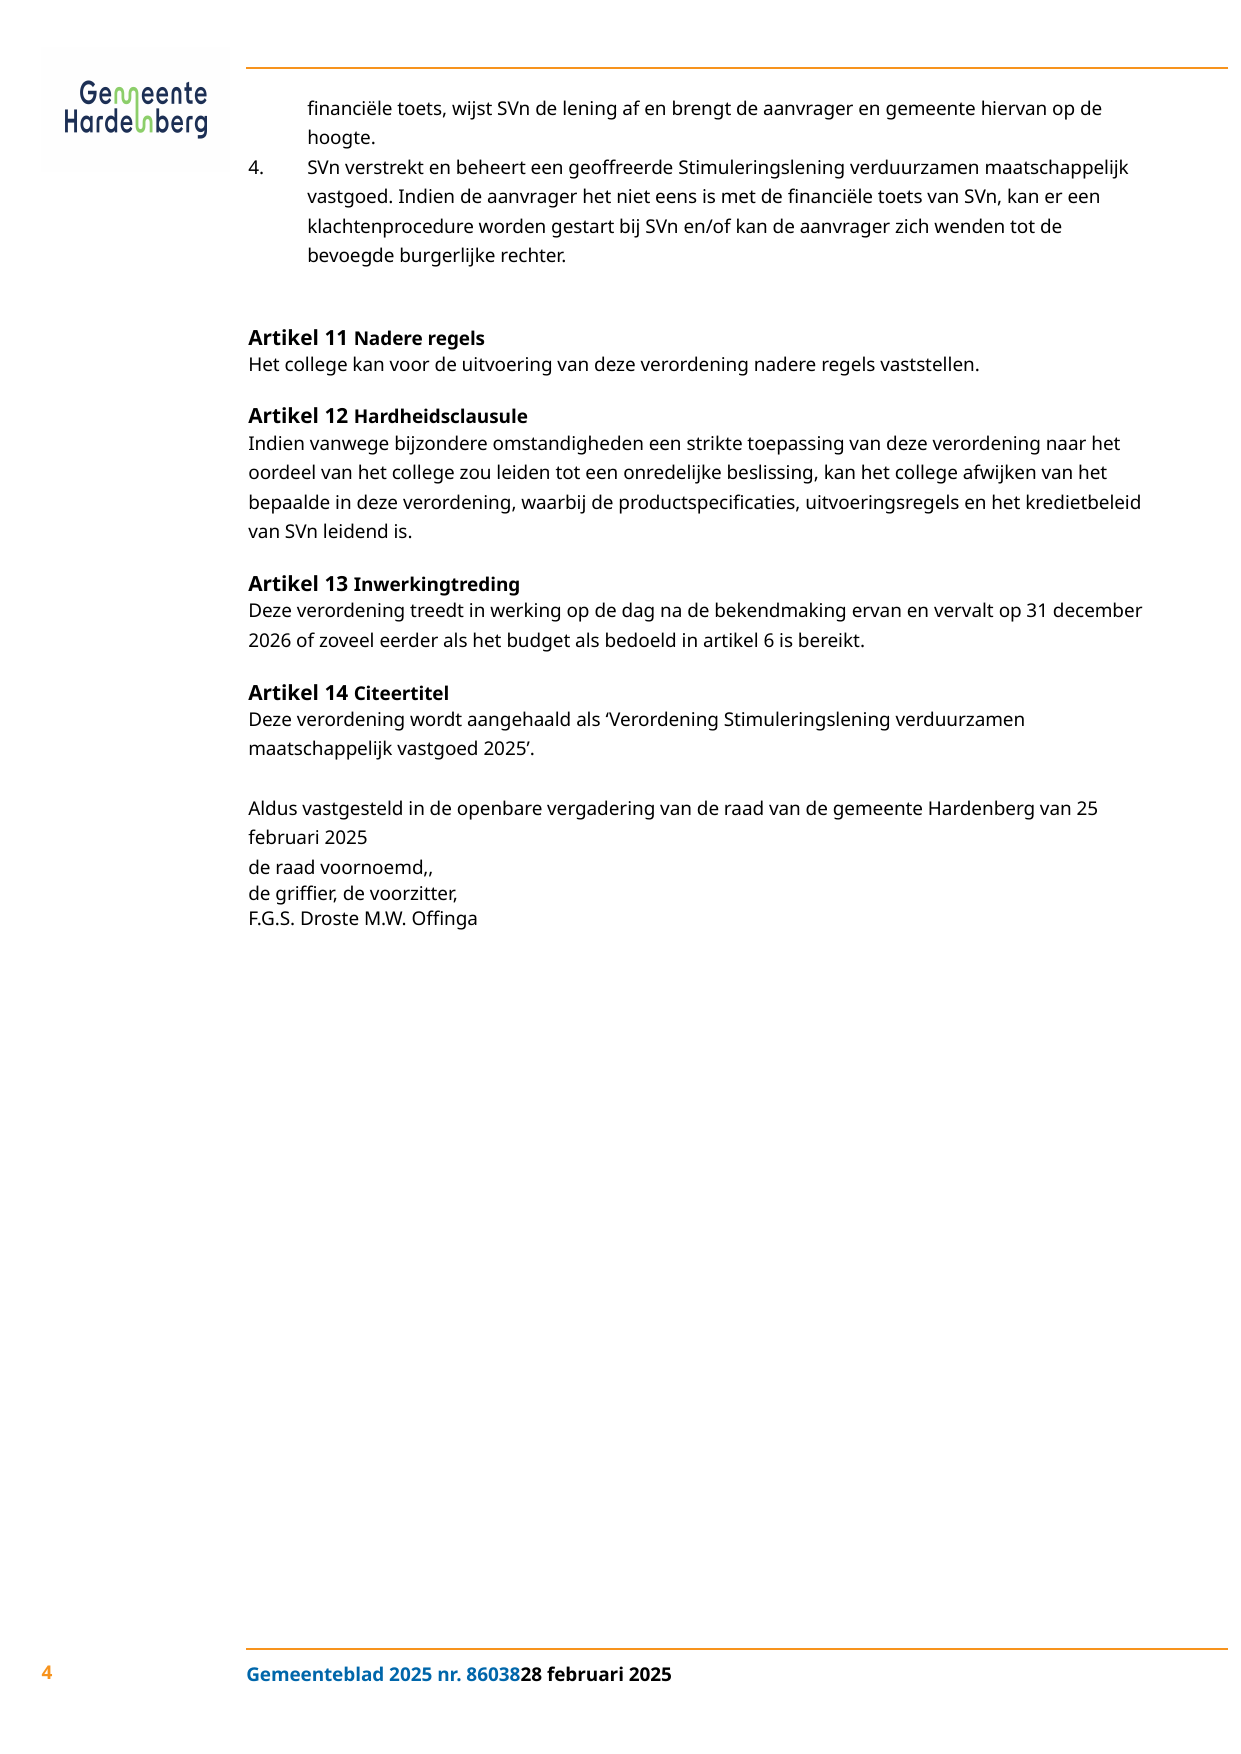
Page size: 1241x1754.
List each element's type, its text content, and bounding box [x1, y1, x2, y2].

text Het college kan voor de uitvoering van deze verordening nadere regels vaststellen. [248, 351, 1152, 377]
text Deze verordening treedt in werking op de dag na de bekendmaking ervan en vervalt op 31 december 2026 of zoveel eerder als het budget als bedoeld in artikel 6 is bereikt. [248, 598, 1152, 653]
list financiële toets, wijst SVn de lening af en brengt de aanvrager en gemeente hiervan op de hoogte. [248, 95, 1152, 150]
text Aldus vastgesteld in de openbare vergadering van de raad van de gemeente Hardenberg van 25 februari 2025 [248, 795, 1152, 850]
text de raad voornoemd,, [248, 854, 1152, 880]
text Artikel 12 Hardheidsclausule [248, 402, 1152, 430]
text Indien vanwege bijzondere omstandigheden een strikte toepassing van deze verordening naar het oordeel van het college zou leiden tot een onredelijke beslissing, kan het college afwijken van het bepaalde in deze verordening, waarbij de productspecificaties, uitvoeringsregels en het kredietbeleid van SVn leidend is. [248, 430, 1152, 544]
text Artikel 14 Citeertitel [248, 678, 1152, 706]
list SVn verstrekt en beheert een geoffreerde Stimuleringslening verduurzamen maatschappelijk vastgoed. Indien de aanvrager het niet eens is met de financiële toets van SVn, kan er een klachtenprocedure worden gestart bij SVn en/of kan de aanvrager zich wenden tot de bevoegde burgerlijke rechter. [248, 154, 1152, 268]
text F.G.S. Droste M.W. Offinga [248, 905, 1152, 931]
text Deze verordening wordt aangehaald als ‘Verordening Stimuleringslening verduurzamen maatschappelijk vastgoed 2025’. [248, 706, 1152, 761]
text Artikel 13 Inwerkingtreding [248, 569, 1152, 598]
text Artikel 11 Nadere regels [248, 323, 1152, 351]
text de griffier, de voorzitter, [248, 880, 1152, 905]
picture [41, 47, 231, 172]
